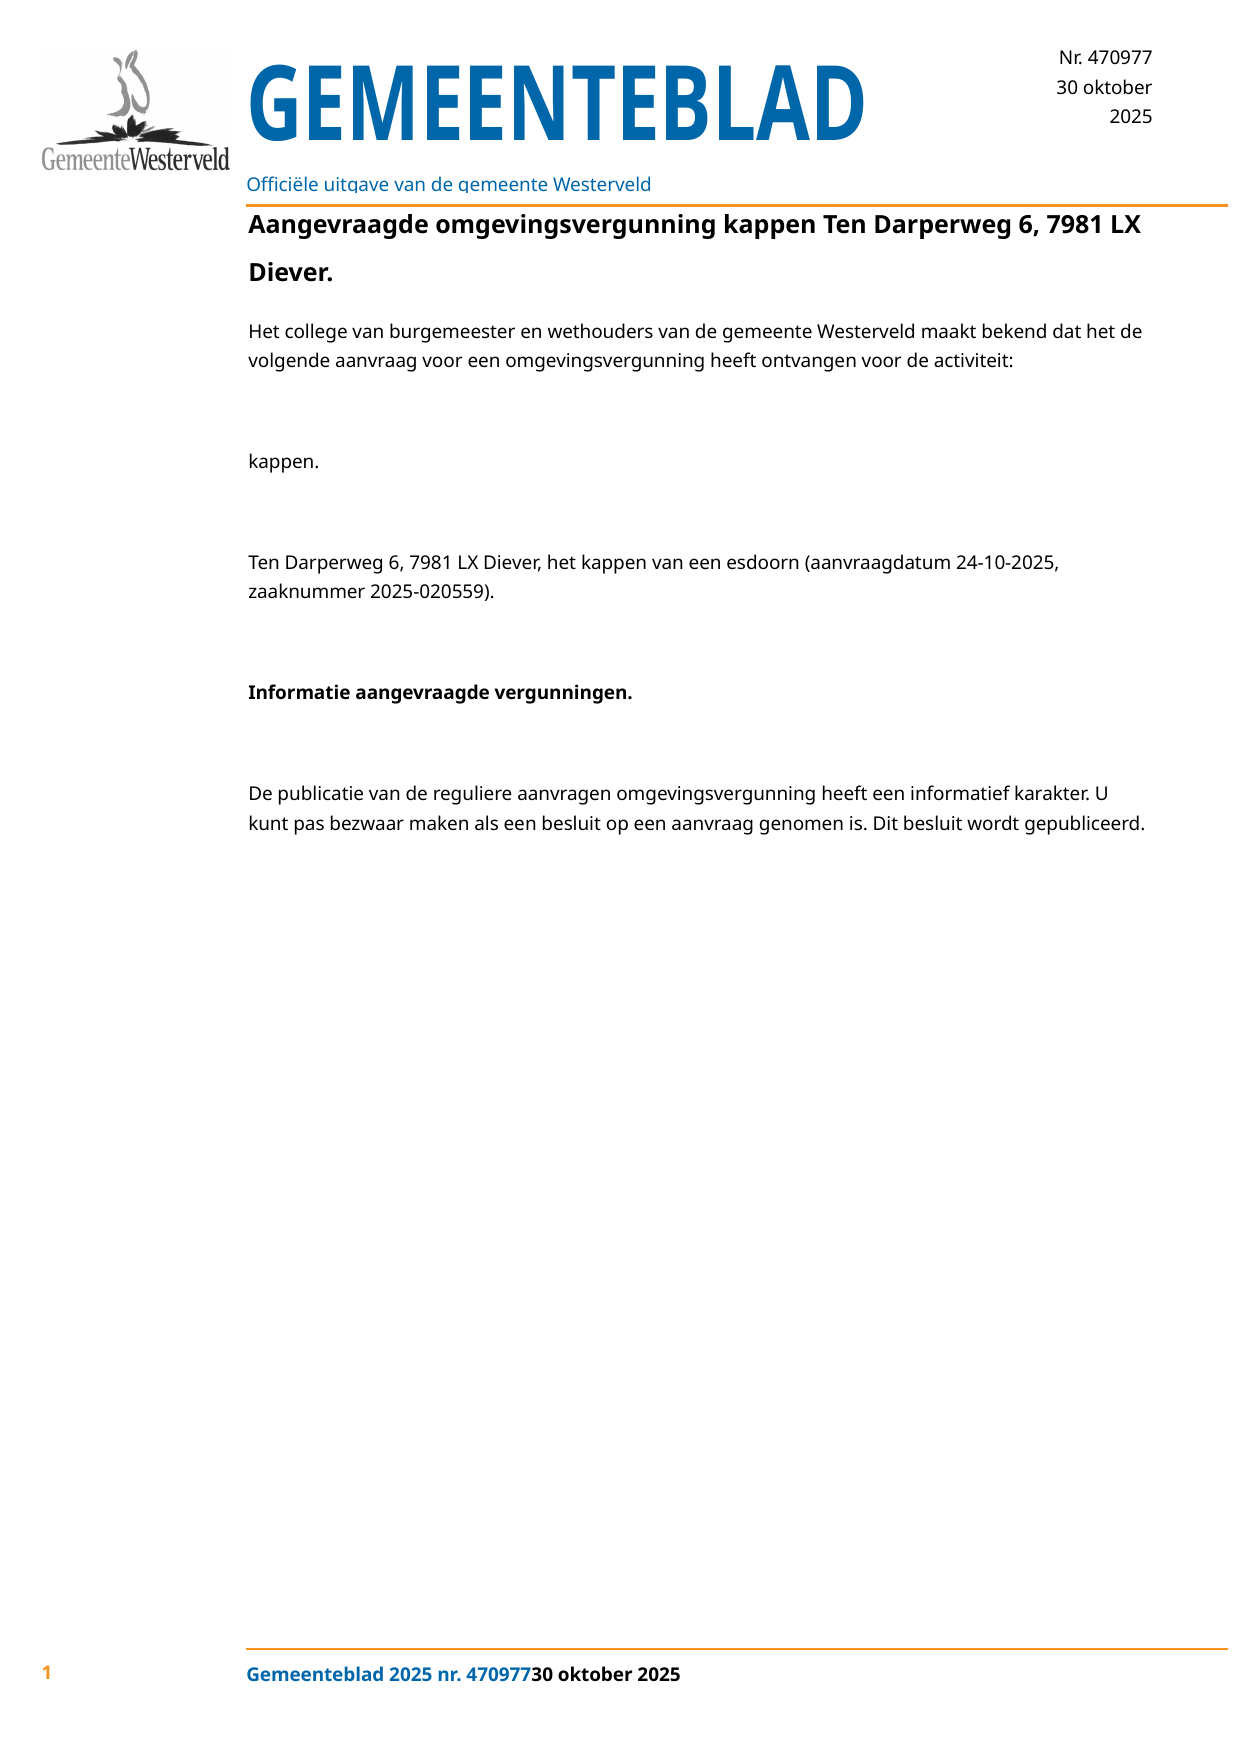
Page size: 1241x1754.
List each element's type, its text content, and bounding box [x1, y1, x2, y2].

picture [41, 47, 231, 172]
text kappen. [248, 448, 1152, 474]
text Informatie aangevraagde vergunningen. [248, 679, 1152, 705]
text Aangevraagde omgevingsvergunning kappen Ten Darperweg 6, 7981 LX Diever. [248, 207, 1152, 288]
text De publicatie van de reguliere aanvragen omgevingsvergunning heeft een informatief karakter. U kunt pas bezwaar maken als een besluit op een aanvraag genomen is. Dit besluit wordt gepubliceerd. [248, 780, 1152, 836]
text Ten Darperweg 6, 7981 LX Diever, het kappen van een esdoorn (aanvraagdatum 24-10-2025, zaaknummer 2025-020559). [248, 549, 1152, 604]
text Het college van burgemeester en wethouders van de gemeente Westerveld maakt bekend dat het de volgende aanvraag voor een omgevingsvergunning heeft ontvangen voor de activiteit: [248, 318, 1152, 373]
